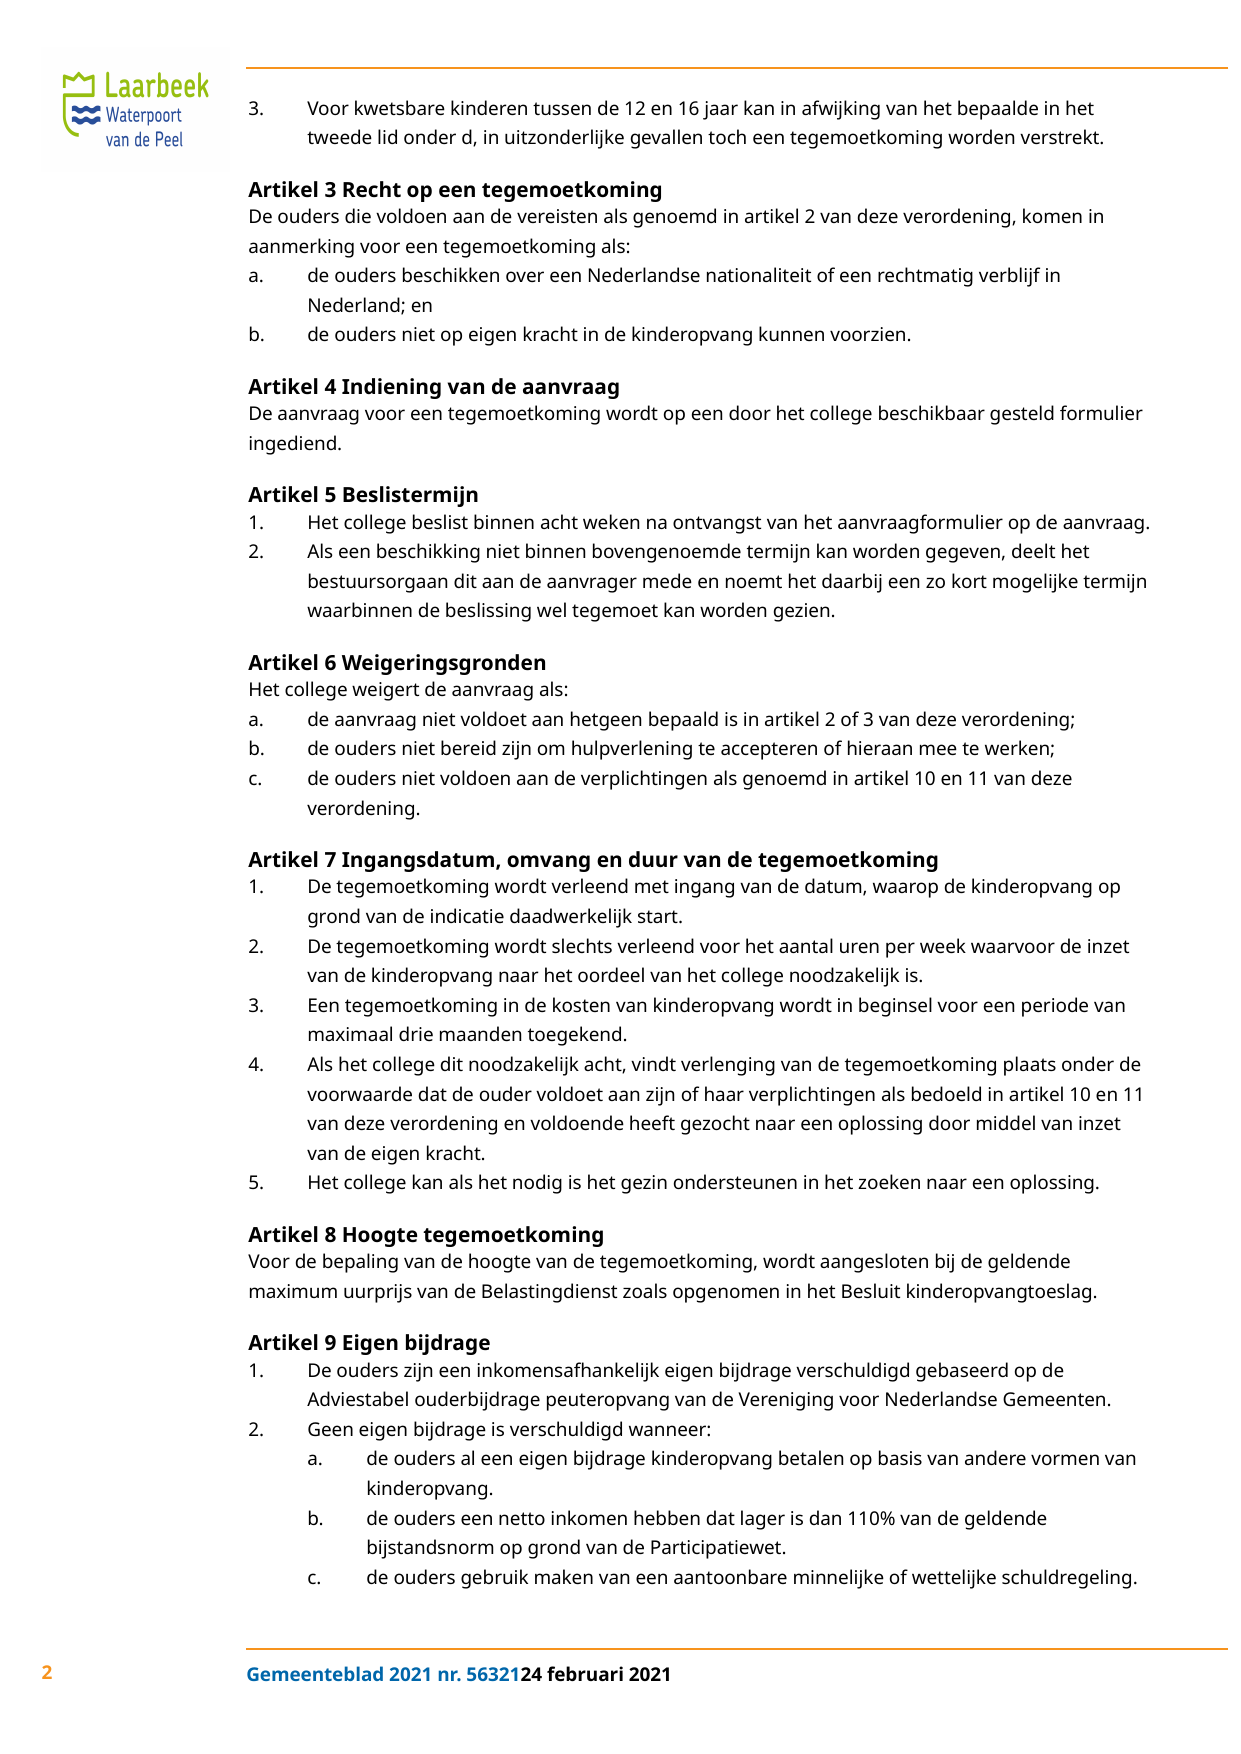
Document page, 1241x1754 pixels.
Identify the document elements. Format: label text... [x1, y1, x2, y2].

text Artikel 4 Indiening van de aanvraag [248, 372, 1152, 400]
list de ouders gebruik maken van een aantoonbare minnelijke of wettelijke schuldregeling. [307, 1564, 1152, 1589]
list Een tegemoetkoming in de kosten van kinderopvang wordt in beginsel voor een periode van maximaal drie maanden toegekend. [248, 992, 1152, 1047]
text Het college weigert de aanvraag als: [248, 676, 1152, 702]
text De aanvraag voor een tegemoetkoming wordt op een door het college beschikbaar gesteld formulier ingediend. [248, 400, 1152, 456]
list de ouders een netto inkomen hebben dat lager is dan 110% van de geldende bijstandsnorm op grond van de Participatiewet. [307, 1505, 1152, 1560]
picture [41, 47, 231, 172]
list Als het college dit noodzakelijk acht, vindt verlenging van de tegemoetkoming plaats onder de voorwaarde dat de ouder voldoet aan zijn of haar verplichtingen als bedoeld in artikel 10 en 11 van deze verordening en voldoende heeft gezocht naar een oplossing door middel van inzet van de eigen kracht. [248, 1051, 1152, 1166]
text Artikel 9 Eigen bijdrage [248, 1328, 1152, 1357]
text Artikel 6 Weigeringsgronden [248, 648, 1152, 676]
text De ouders die voldoen aan de vereisten als genoemd in artikel 2 van deze verordening, komen in aanmerking voor een tegemoetkoming als: [248, 203, 1152, 258]
list de ouders beschikken over een Nederlandse nationaliteit of een rechtmatig verblijf in Nederland; en [248, 262, 1152, 318]
list Als een beschikking niet binnen bovengenoemde termijn kan worden gegeven, deelt het bestuursorgaan dit aan de aanvrager mede en noemt het daarbij een zo kort mogelijke termijn waarbinnen de beslissing wel tegemoet kan worden gezien. [248, 538, 1152, 623]
list De tegemoetkoming wordt slechts verleend voor het aantal uren per week waarvoor de inzet van de kinderopvang naar het oordeel van het college noodzakelijk is. [248, 933, 1152, 988]
text Artikel 7 Ingangsdatum, omvang en duur van de tegemoetkoming [248, 845, 1152, 874]
text Voor de bepaling van de hoogte van de tegemoetkoming, wordt aangesloten bij de geldende maximum uurprijs van de Belastingdienst zoals opgenomen in het Besluit kinderopvangtoeslag. [248, 1248, 1152, 1304]
list Het college beslist binnen acht weken na ontvangst van het aanvraagformulier op de aanvraag. [248, 509, 1152, 534]
list de aanvraag niet voldoet aan hetgeen bepaald is in artikel 2 of 3 van deze verordening; [248, 706, 1152, 732]
text Artikel 3 Recht op een tegemoetkoming [248, 175, 1152, 203]
list de ouders niet bereid zijn om hulpverlening te accepteren of hieraan mee te werken; [248, 736, 1152, 761]
list de ouders niet op eigen kracht in de kinderopvang kunnen voorzien. [248, 322, 1152, 347]
list De tegemoetkoming wordt verleend met ingang van de datum, waarop de kinderopvang op grond van de indicatie daadwerkelijk start. [248, 874, 1152, 929]
list Geen eigen bijdrage is verschuldigd wanneer: [248, 1416, 1152, 1442]
list de ouders al een eigen bijdrage kinderopvang betalen op basis van andere vormen van kinderopvang. [307, 1446, 1152, 1501]
list Voor kwetsbare kinderen tussen de 12 en 16 jaar kan in afwijking van het bepaalde in het tweede lid onder d, in uitzonderlijke gevallen toch een tegemoetkoming worden verstrekt. [248, 95, 1152, 150]
list De ouders zijn een inkomensafhankelijk eigen bijdrage verschuldigd gebaseerd op de Adviestabel ouderbijdrage peuteropvang van de Vereniging voor Nederlandse Gemeenten. [248, 1357, 1152, 1412]
list de ouders niet voldoen aan de verplichtingen als genoemd in artikel 10 en 11 van deze verordening. [248, 765, 1152, 821]
text Artikel 5 Beslistermijn [248, 480, 1152, 509]
list Het college kan als het nodig is het gezin ondersteunen in het zoeken naar een oplossing. [248, 1169, 1152, 1195]
text Artikel 8 Hoogte tegemoetkoming [248, 1220, 1152, 1248]
